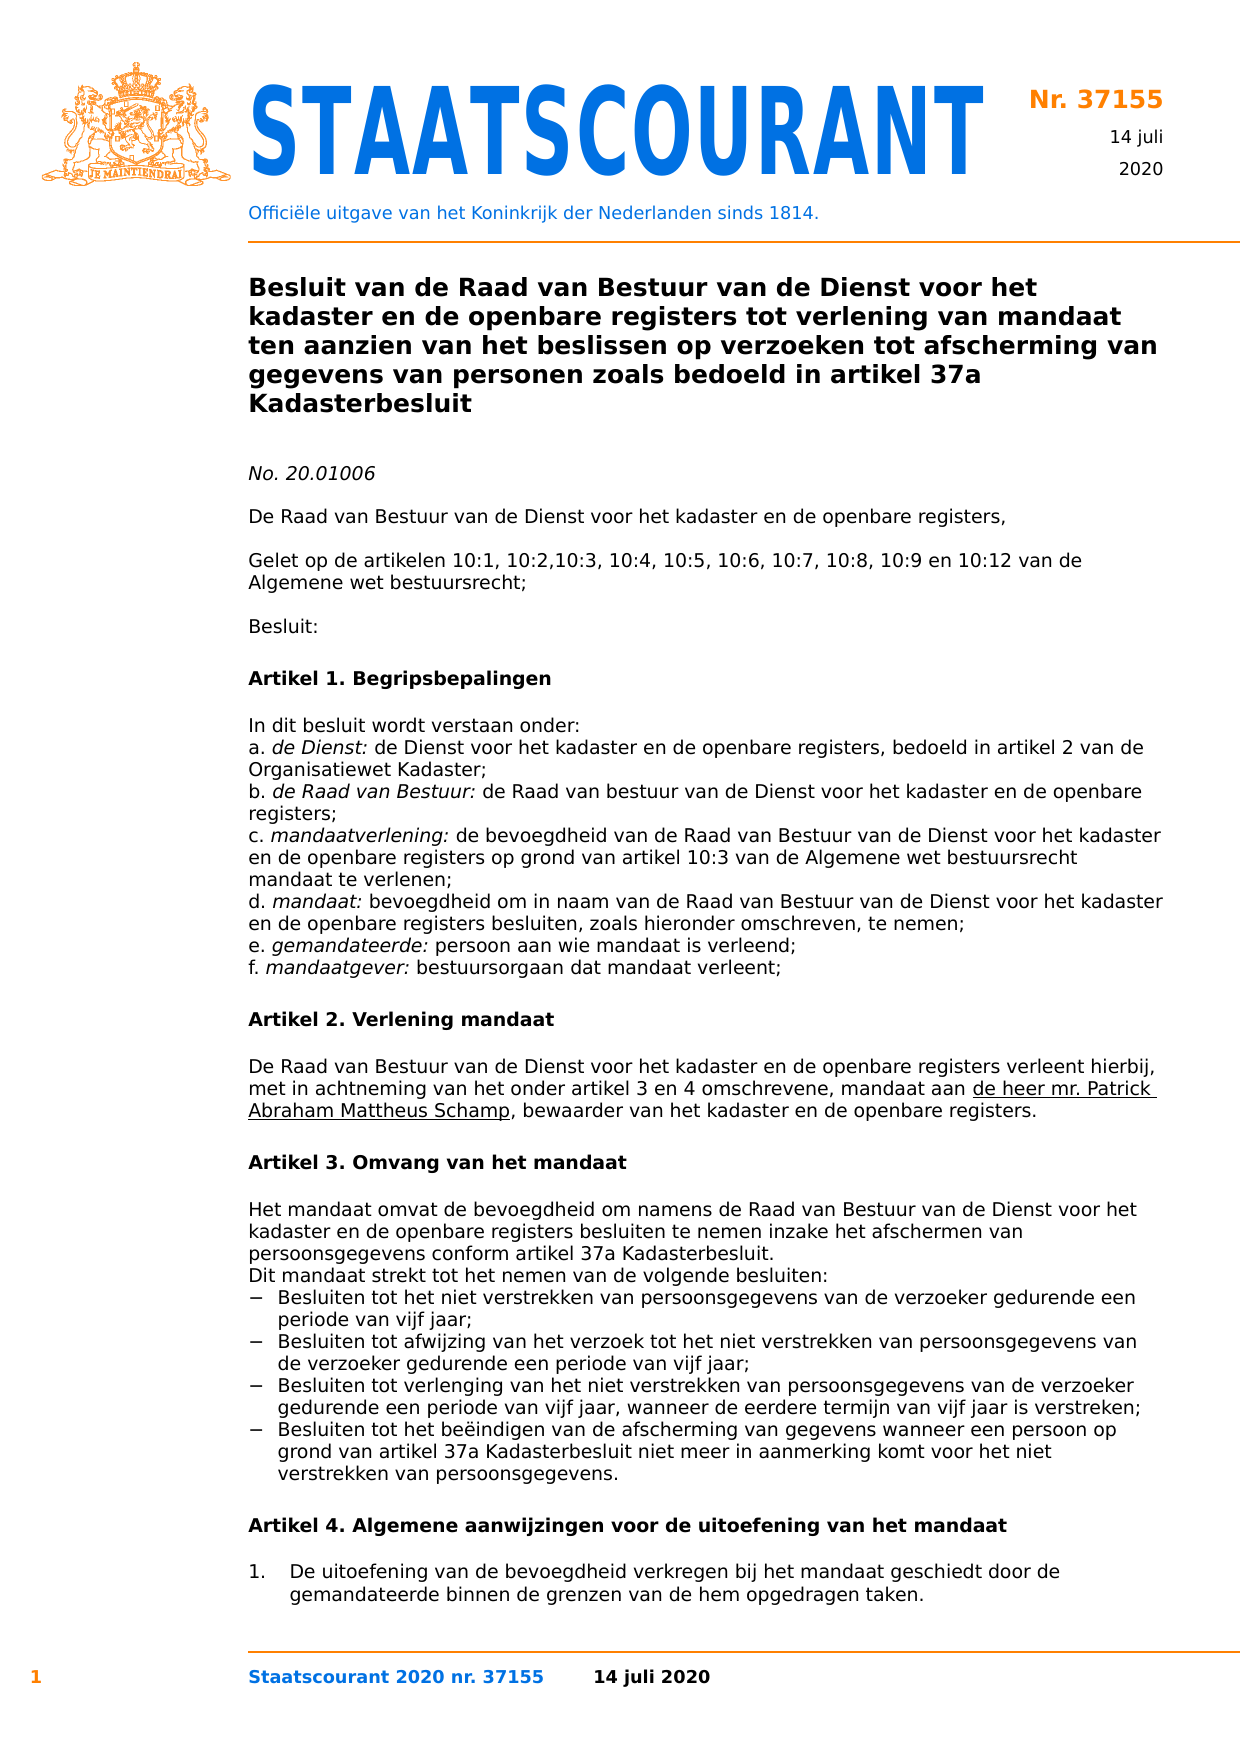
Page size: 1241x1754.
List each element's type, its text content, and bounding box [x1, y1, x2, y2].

text Gelet op de artikelen 10:1, 10:2,10:3, 10:4, 10:5, 10:6, 10:7, 10:8, 10:9 en 10:12 van de Algemene wet bestuursrecht; [248, 550, 1163, 594]
subtitle Besluit van de Raad van Bestuur van de Dienst voor het kadaster en de openbare registers tot verlening van mandaat ten aanzien van het beslissen op verzoeken tot afscherming van gegevens van personen zoals bedoeld in artikel 37a Kadasterbesluit [248, 273, 1163, 419]
table_header Nr. 37155 [998, 62, 1240, 121]
text c. mandaatverlening: de bevoegdheid van de Raad van Bestuur van de Dienst voor het kadaster en de openbare registers op grond van artikel 10:3 van de Algemene wet bestuursrecht mandaat te verlenen; [248, 825, 1163, 891]
text − Besluiten tot afwijzing van het verzoek tot het niet verstrekken van persoonsgegevens van de verzoeker gedurende een periode van vijf jaar; [248, 1331, 1163, 1374]
text De Raad van Bestuur van de Dienst voor het kadaster en de openbare registers verleent hierbij, met in achtneming van het onder artikel 3 en 4 omschrevene, mandaat aan de heer mr. Patrick Abraham Mattheus Schamp, bewaarder van het kadaster en de openbare registers. [248, 1056, 1163, 1122]
text e. gemandateerde: persoon aan wie mandaat is verleend; [248, 935, 1163, 957]
text − Besluiten tot het niet verstrekken van persoonsgegevens van de verzoeker gedurende een periode van vijf jaar; [248, 1287, 1163, 1331]
table_header STAATSCOURANT [248, 62, 998, 203]
text De Raad van Bestuur van de Dienst voor het kadaster en de openbare registers, [248, 506, 1163, 528]
text 1. De uitoefening van de bevoegdheid verkregen bij het mandaat geschiedt door de gemandateerde binnen de grenzen van de hem opgedragen taken. [248, 1561, 1163, 1605]
table_cell 14 juli [998, 121, 1240, 153]
table_header [25, 62, 248, 241]
table_cell 2020 [998, 153, 1240, 203]
text − Besluiten tot het beëindigen van de afscherming van gegevens wanneer een persoon op grond van artikel 37a Kadasterbesluit niet meer in aanmerking komt voor het niet verstrekken van persoonsgegevens. [248, 1418, 1163, 1484]
text Het mandaat omvat de bevoegdheid om namens de Raad van Bestuur van de Dienst voor het kadaster en de openbare registers besluiten te nemen inzake het afschermen van persoonsgegevens conform artikel 37a Kadasterbesluit. [248, 1199, 1163, 1265]
text No. 20.01006 [248, 463, 1163, 484]
subtitle Artikel 1. Begripsbepalingen [248, 668, 1163, 690]
subtitle Artikel 2. Verlening mandaat [248, 1009, 1163, 1031]
text In dit besluit wordt verstaan onder: [248, 715, 1163, 737]
subtitle Artikel 3. Omvang van het mandaat [248, 1152, 1163, 1174]
table_cell Officiële uitgave van het Koninkrijk der Nederlanden sinds 1814. [248, 203, 1240, 241]
text f. mandaatgever: bestuursorgaan dat mandaat verleent; [248, 957, 1163, 979]
subtitle Artikel 4. Algemene aanwijzingen voor de uitoefening van het mandaat [248, 1514, 1163, 1536]
text Dit mandaat strekt tot het nemen van de volgende besluiten: [248, 1265, 1163, 1287]
text Besluit: [248, 616, 1163, 638]
text b. de Raad van Bestuur: de Raad van bestuur van de Dienst voor het kadaster en de openbare registers; [248, 781, 1163, 825]
picture [41, 62, 231, 186]
text a. de Dienst: de Dienst voor het kadaster en de openbare registers, bedoeld in artikel 2 van de Organisatiewet Kadaster; [248, 737, 1163, 781]
text − Besluiten tot verlenging van het niet verstrekken van persoonsgegevens van de verzoeker gedurende een periode van vijf jaar, wanneer de eerdere termijn van vijf jaar is verstreken; [248, 1374, 1163, 1418]
text d. mandaat: bevoegdheid om in naam van de Raad van Bestuur van de Dienst voor het kadaster en de openbare registers besluiten, zoals hieronder omschreven, te nemen; [248, 891, 1163, 935]
